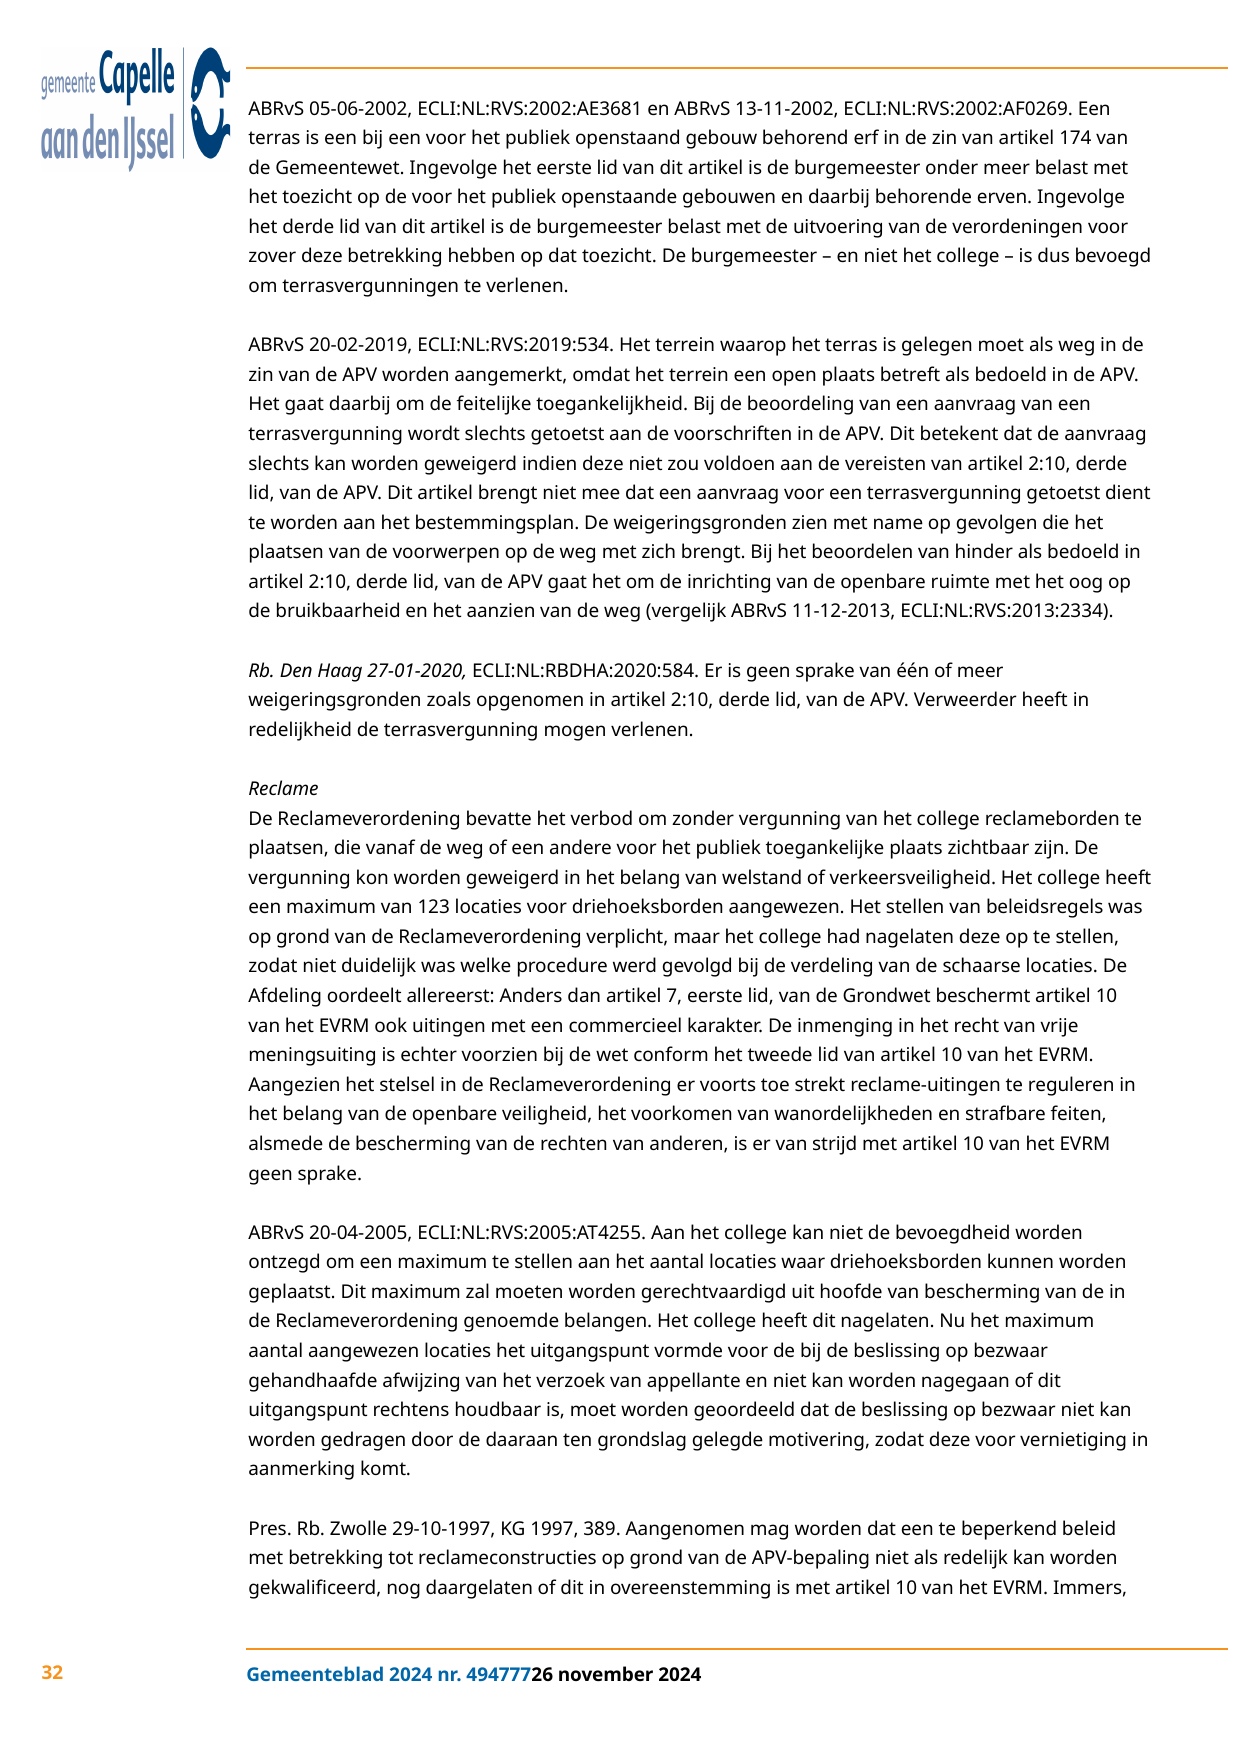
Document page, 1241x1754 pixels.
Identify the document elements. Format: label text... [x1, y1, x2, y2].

text Rb. Den Haag 27-01-2020, ECLI:NL:RBDHA:2020:584. Er is geen sprake van één of meer weigeringsgronden zoals opgenomen in artikel 2:10, derde lid, van de APV. Verweerder heeft in redelijkheid de terrasvergunning mogen verlenen. [248, 657, 1152, 742]
text De Reclameverordening bevatte het verbod om zonder vergunning van het college reclameborden te plaatsen, die vanaf de weg of een andere voor het publiek toegankelijke plaats zichtbaar zijn. De vergunning kon worden geweigerd in het belang van welstand of verkeersveiligheid. Het college heeft een maximum van 123 locaties voor driehoeksborden aangewezen. Het stellen van beleidsregels was op grond van de Reclameverordening verplicht, maar het college had nagelaten deze op te stellen, zodat niet duidelijk was welke procedure werd gevolgd bij de verdeling van de schaarse locaties. De Afdeling oordeelt allereerst: Anders dan artikel 7, eerste lid, van de Grondwet beschermt artikel 10 van het EVRM ook uitingen met een commercieel karakter. De inmenging in het recht van vrije meningsuiting is echter voorzien bij de wet conform het tweede lid van artikel 10 van het EVRM. Aangezien het stelsel in de Reclameverordening er voorts toe strekt reclame-uitingen te reguleren in het belang van de openbare veiligheid, het voorkomen van wanordelijkheden en strafbare feiten, alsmede de bescherming van de rechten van anderen, is er van strijd met artikel 10 van het EVRM geen sprake. [248, 805, 1152, 1186]
text Pres. Rb. Zwolle 29-10-1997, KG 1997, 389. Aangenomen mag worden dat een te beperkend beleid met betrekking tot reclameconstructies op grond van de APV-bepaling niet als redelijk kan worden gekwalificeerd, nog daargelaten of dit in overeenstemming is met artikel 10 van het EVRM. Immers, [248, 1515, 1152, 1600]
text ABRvS 20-02-2019, ECLI:NL:RVS:2019:534. Het terrein waarop het terras is gelegen moet als weg in de zin van de APV worden aangemerkt, omdat het terrein een open plaats betreft als bedoeld in de APV. Het gaat daarbij om de feitelijke toegankelijkheid. Bij de beoordeling van een aanvraag van een terrasvergunning wordt slechts getoetst aan de voorschriften in de APV. Dit betekent dat de aanvraag slechts kan worden geweigerd indien deze niet zou voldoen aan de vereisten van artikel 2:10, derde lid, van de APV. Dit artikel brengt niet mee dat een aanvraag voor een terrasvergunning getoetst dient te worden aan het bestemmingsplan. De weigeringsgronden zien met name op gevolgen die het plaatsen van de voorwerpen op de weg met zich brengt. Bij het beoordelen van hinder als bedoeld in artikel 2:10, derde lid, van de APV gaat het om de inrichting van de openbare ruimte met het oog op de bruikbaarheid en het aanzien van de weg (vergelijk ABRvS 11-12-2013, ECLI:NL:RVS:2013:2334). [248, 331, 1152, 623]
picture [41, 47, 231, 172]
text Reclame [248, 775, 1152, 801]
text ABRvS 05-06-2002, ECLI:NL:RVS:2002:AE3681 en ABRvS 13-11-2002, ECLI:NL:RVS:2002:AF0269. Een terras is een bij een voor het publiek openstaand gebouw behorend erf in de zin van artikel 174 van de Gemeentewet. Ingevolge het eerste lid van dit artikel is de burgemeester onder meer belast met het toezicht op de voor het publiek openstaande gebouwen en daarbij behorende erven. Ingevolge het derde lid van dit artikel is de burgemeester belast met de uitvoering van de verordeningen voor zover deze betrekking hebben op dat toezicht. De burgemeester – en niet het college – is dus bevoegd om terrasvergunningen te verlenen. [248, 95, 1152, 298]
text ABRvS 20-04-2005, ECLI:NL:RVS:2005:AT4255. Aan het college kan niet de bevoegdheid worden ontzegd om een maximum te stellen aan het aantal locaties waar driehoeksborden kunnen worden geplaatst. Dit maximum zal moeten worden gerechtvaardigd uit hoofde van bescherming van de in de Reclameverordening genoemde belangen. Het college heeft dit nagelaten. Nu het maximum aantal aangewezen locaties het uitgangspunt vormde voor de bij de beslissing op bezwaar gehandhaafde afwijzing van het verzoek van appellante en niet kan worden nagegaan of dit uitgangspunt rechtens houdbaar is, moet worden geoordeeld dat de beslissing op bezwaar niet kan worden gedragen door de daaraan ten grondslag gelegde motivering, zodat deze voor vernietiging in aanmerking komt. [248, 1219, 1152, 1481]
